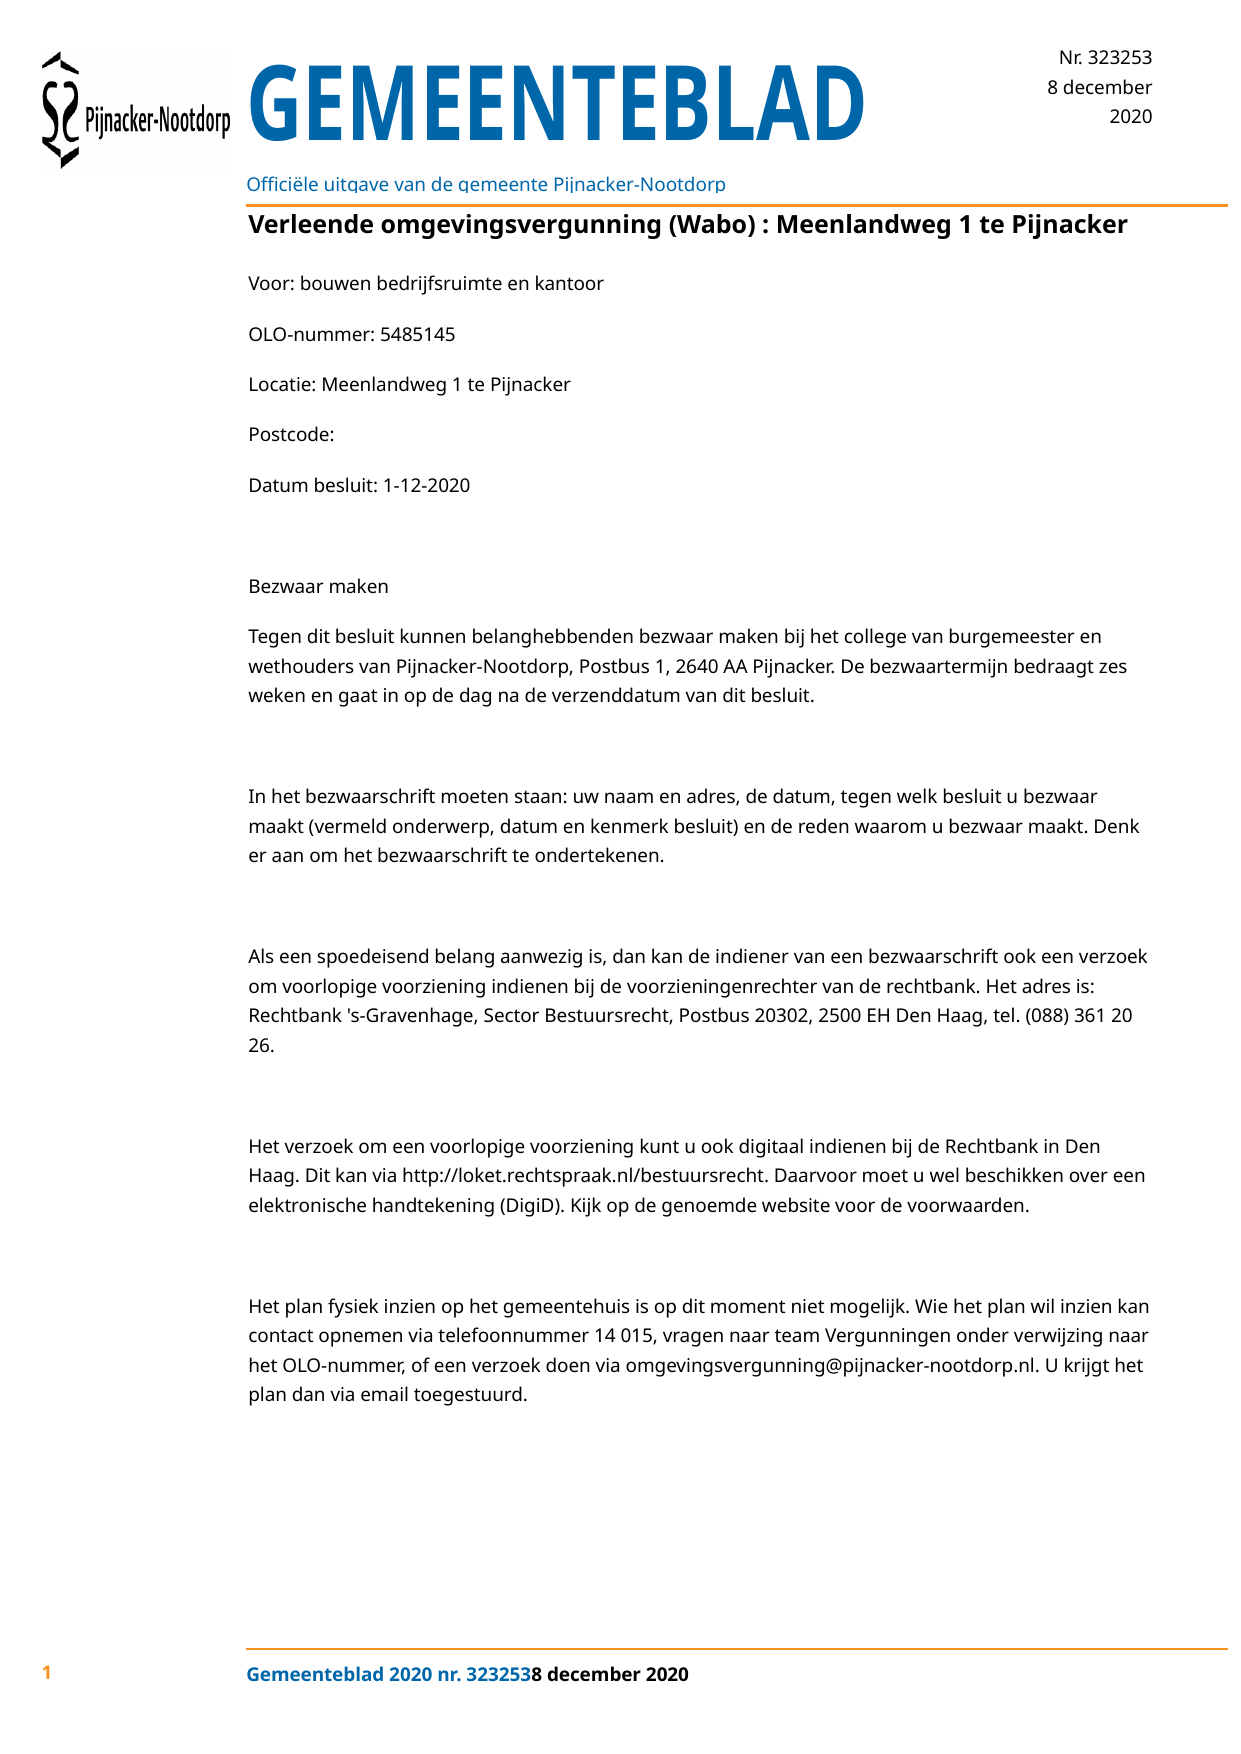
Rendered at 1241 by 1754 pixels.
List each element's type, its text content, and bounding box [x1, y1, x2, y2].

text Postcode: [248, 422, 1152, 447]
text Bezwaar maken [248, 573, 1152, 598]
text Als een spoedeisend belang aanwezig is, dan kan de indiener van een bezwaarschrift ook een verzoek om voorlopige voorziening indienen bij de voorzieningenrechter van de rechtbank. Het adres is: Rechtbank 's-Gravenhage, Sector Bestuursrecht, Postbus 20302, 2500 EH Den Haag, tel. (088) 361 20 26. [248, 943, 1152, 1058]
picture [41, 47, 231, 172]
text Datum besluit: 1-12-2020 [248, 472, 1152, 498]
text Het verzoek om een voorlopige voorziening kunt u ook digitaal indienen bij de Rechtbank in Den Haag. Dit kan via http://loket.rechtspraak.nl/bestuursrecht. Daarvoor moet u wel beschikken over een elektronische handtekening (DigiD). Kijk op de genoemde website voor de voorwaarden. [248, 1133, 1152, 1218]
text OLO-nummer: 5485145 [248, 321, 1152, 346]
text Tegen dit besluit kunnen belanghebbenden bezwaar maken bij het college van burgemeester en wethouders van Pijnacker-Nootdorp, Postbus 1, 2640 AA Pijnacker. De bezwaartermijn bedraagt zes weken en gaat in op de dag na de verzenddatum van dit besluit. [248, 623, 1152, 708]
text Locatie: Meenlandweg 1 te Pijnacker [248, 371, 1152, 397]
text In het bezwaarschrift moeten staan: uw naam en adres, de datum, tegen welk besluit u bezwaar maakt (vermeld onderwerp, datum en kenmerk besluit) en de reden waarom u bezwaar maakt. Denk er aan om het bezwaarschrift te ondertekenen. [248, 783, 1152, 868]
text Verleende omgevingsvergunning (Wabo) : Meenlandweg 1 te Pijnacker [248, 207, 1152, 241]
text Het plan fysiek inzien op het gemeentehuis is op dit moment niet mogelijk. Wie het plan wil inzien kan contact opnemen via telefoonnummer 14 015, vragen naar team Vergunningen onder verwijzing naar het OLO-nummer, of een verzoek doen via omgevingsvergunning@pijnacker-nootdorp.nl. U krijgt het plan dan via email toegestuurd. [248, 1293, 1152, 1407]
text Voor: bouwen bedrijfsruimte en kantoor [248, 270, 1152, 296]
